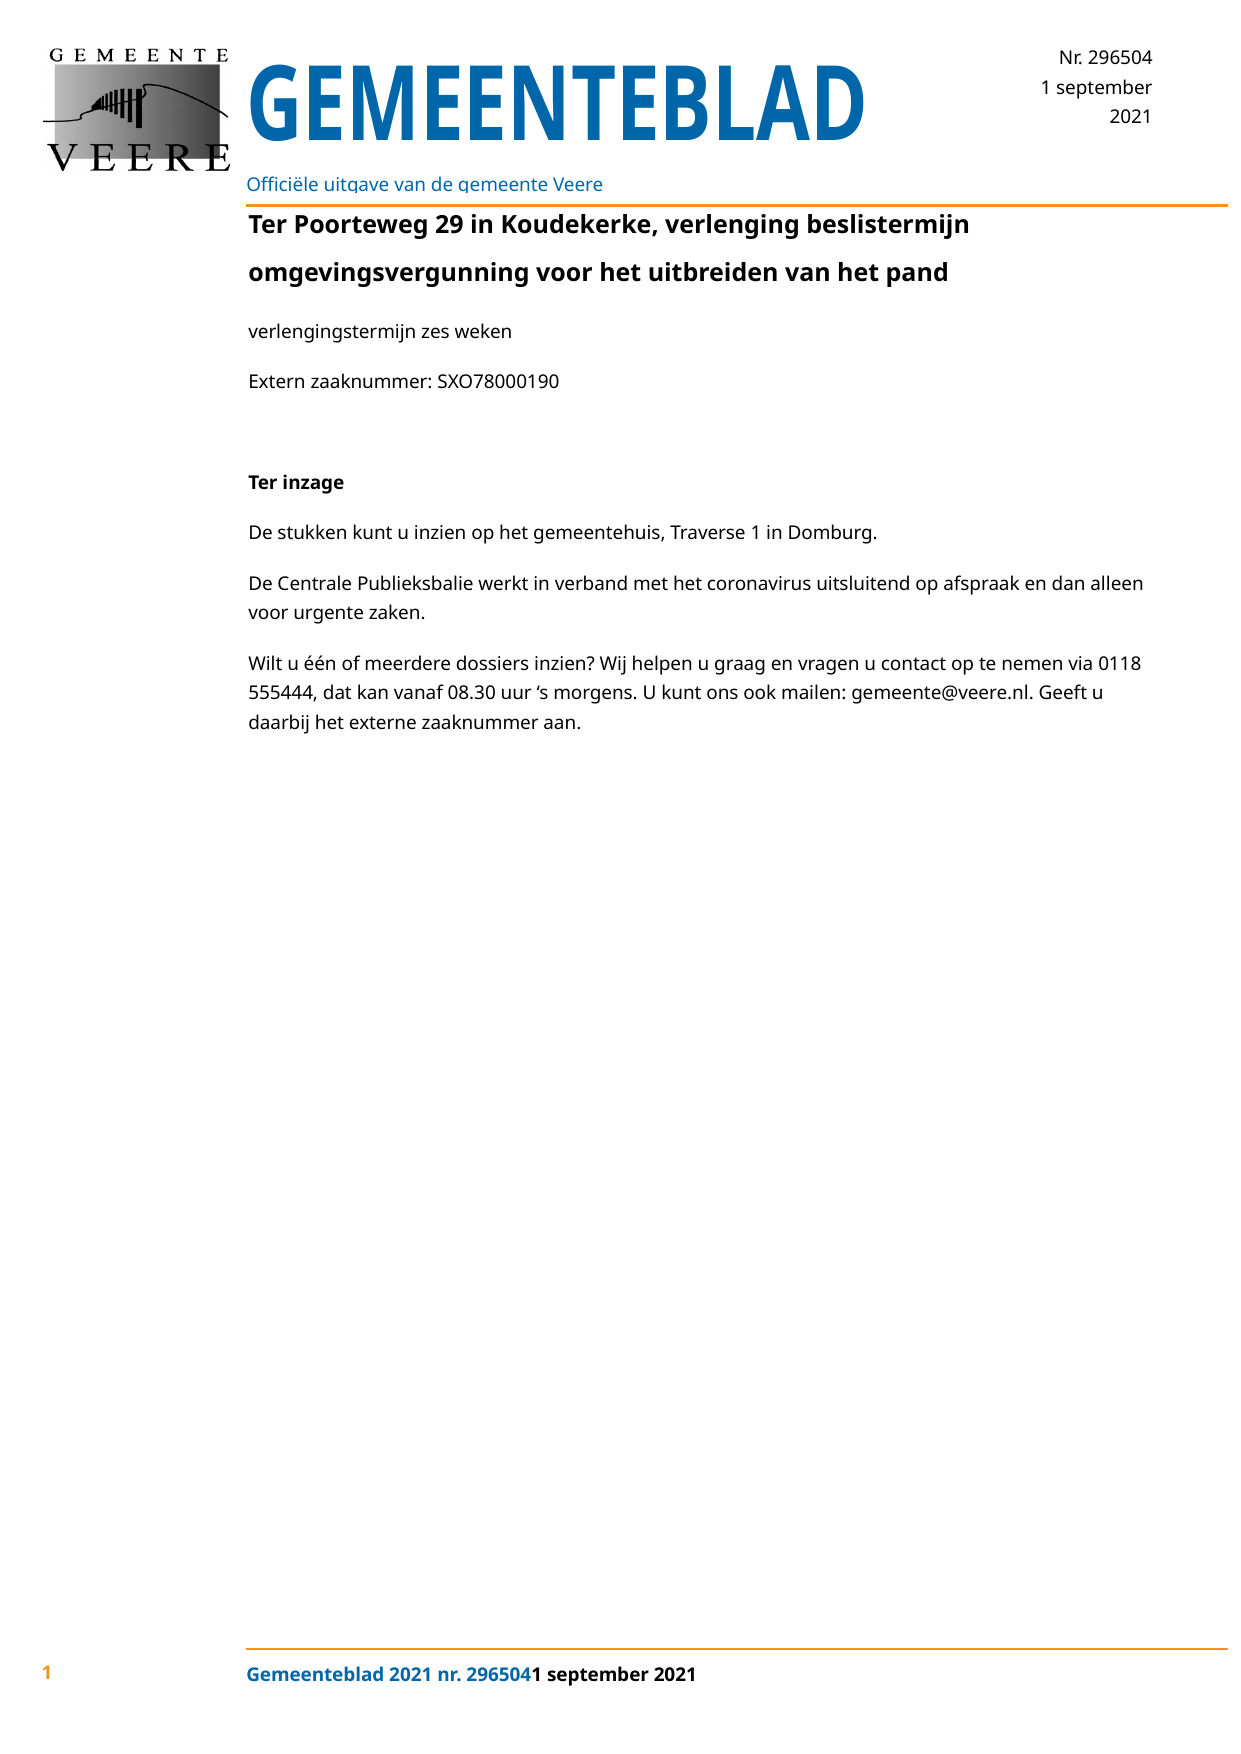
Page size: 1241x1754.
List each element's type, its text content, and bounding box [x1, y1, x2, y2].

text Extern zaaknummer: SXO78000190 [248, 368, 1152, 394]
text Ter inzage [248, 469, 1152, 495]
picture [41, 47, 231, 172]
text verlengingstermijn zes weken [248, 318, 1152, 344]
text Wilt u één of meerdere dossiers inzien? Wij helpen u graag en vragen u contact op te nemen via 0118 555444, dat kan vanaf 08.30 uur ‘s morgens. U kunt ons ook mailen: gemeente@veere.nl. Geeft u daarbij het externe zaaknummer aan. [248, 650, 1152, 735]
text De stukken kunt u inzien op het gemeentehuis, Traverse 1 in Domburg. [248, 519, 1152, 545]
text De Centrale Publieksbalie werkt in verband met het coronavirus uitsluitend op afspraak en dan alleen voor urgente zaken. [248, 570, 1152, 625]
text Ter Poorteweg 29 in Koudekerke, verlenging beslistermijn omgevingsvergunning voor het uitbreiden van het pand [248, 207, 1152, 288]
